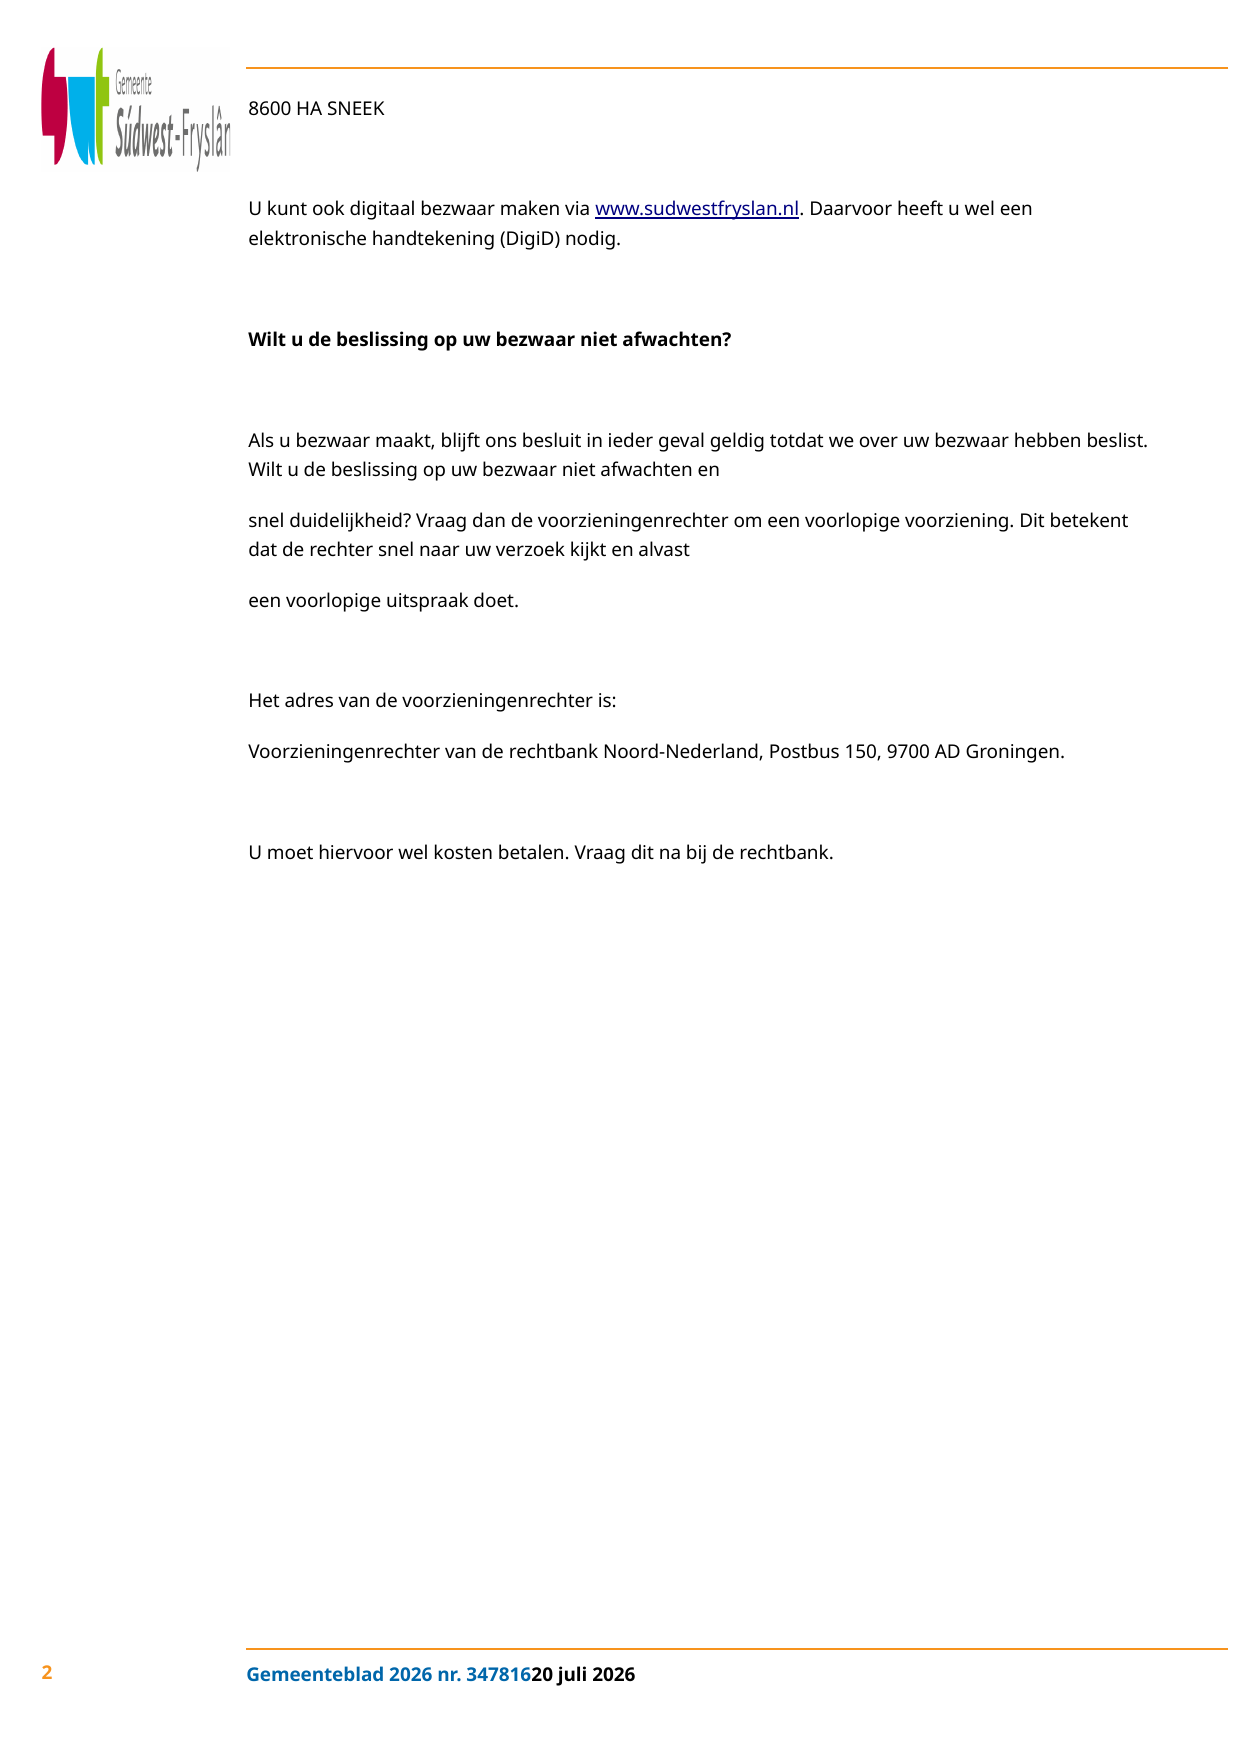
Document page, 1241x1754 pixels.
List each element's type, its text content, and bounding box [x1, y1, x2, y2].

text Wilt u de beslissing op uw bezwaar niet afwachten? [248, 326, 1152, 352]
text U kunt ook digitaal bezwaar maken via www.sudwestfryslan.nl. Daarvoor heeft u wel een elektronische handtekening (DigiD) nodig. [248, 196, 1152, 251]
text Voorzieningenrechter van de rechtbank Noord-Nederland, Postbus 150, 9700 AD Groningen. [248, 738, 1152, 764]
text snel duidelijkheid? Vraag dan de voorzieningenrechter om een voorlopige voorziening. Dit betekent dat de rechter snel naar uw verzoek kijkt en alvast [248, 507, 1152, 562]
text Als u bezwaar maakt, blijft ons besluit in ieder geval geldig totdat we over uw bezwaar hebben beslist. Wilt u de beslissing op uw bezwaar niet afwachten en [248, 427, 1152, 482]
text U moet hiervoor wel kosten betalen. Vraag dit na bij de rechtbank. [248, 839, 1152, 865]
text een voorlopige uitspraak doet. [248, 587, 1152, 613]
text Het adres van de voorzieningenrechter is: [248, 688, 1152, 713]
text 8600 HA SNEEK [248, 95, 1152, 121]
picture [41, 47, 231, 172]
